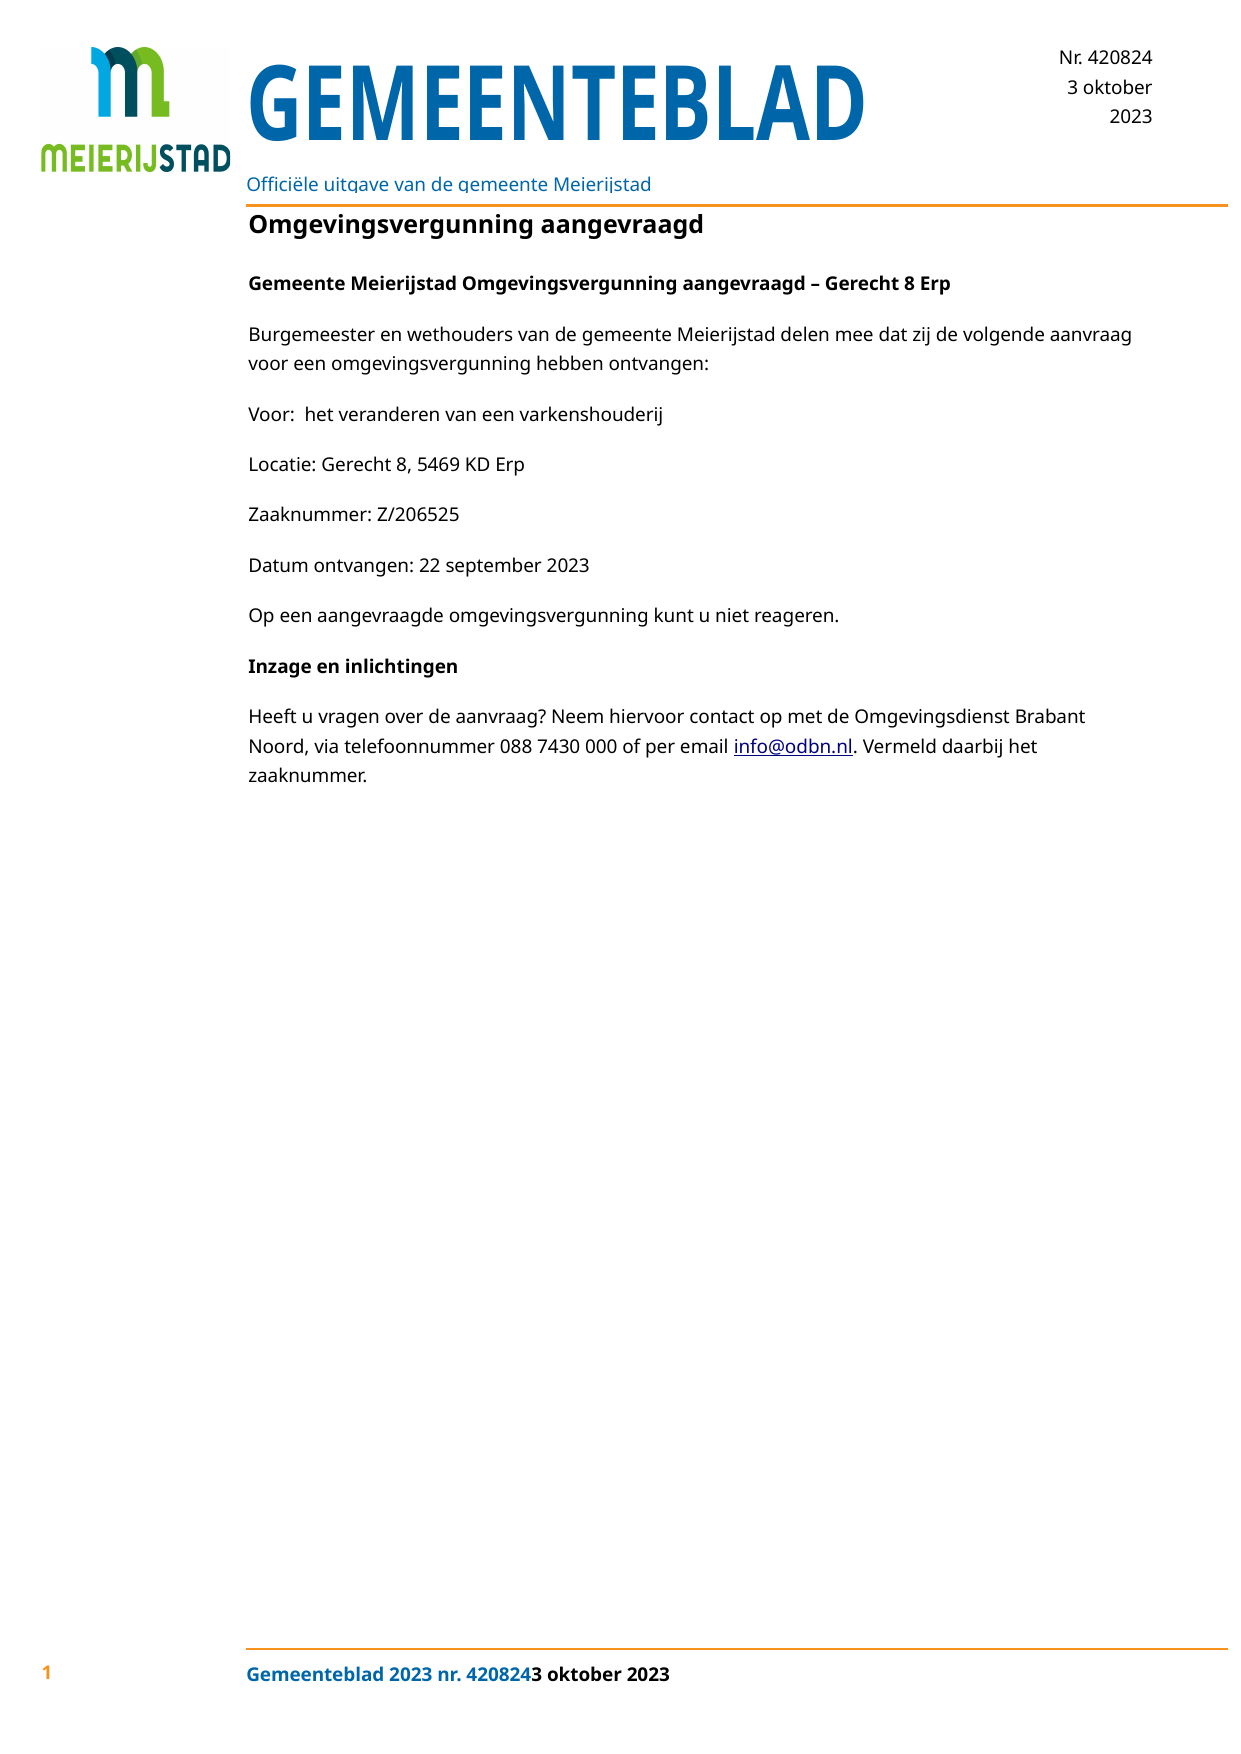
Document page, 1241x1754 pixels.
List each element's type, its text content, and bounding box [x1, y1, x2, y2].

text Inzage en inlichtingen [248, 653, 1152, 678]
text Burgemeester en wethouders van de gemeente Meierijstad delen mee dat zij de volgende aanvraag voor een omgevingsvergunning hebben ontvangen: [248, 321, 1152, 376]
text Datum ontvangen: 22 september 2023 [248, 552, 1152, 578]
text Op een aangevraagde omgevingsvergunning kunt u niet reageren. [248, 602, 1152, 628]
text Heeft u vragen over de aanvraag? Neem hiervoor contact op met de Omgevingsdienst Brabant Noord, via telefoonnummer 088 7430 000 of per email info@odbn.nl. Vermeld daarbij het zaaknummer. [248, 703, 1152, 788]
text Locatie: Gerecht 8, 5469 KD Erp [248, 451, 1152, 477]
text Omgevingsvergunning aangevraagd [248, 207, 1152, 241]
text Voor: het veranderen van een varkenshouderij [248, 401, 1152, 426]
text Zaaknummer: Z/206525 [248, 502, 1152, 527]
picture [41, 47, 231, 172]
text Gemeente Meierijstad Omgevingsvergunning aangevraagd – Gerecht 8 Erp [248, 270, 1152, 296]
